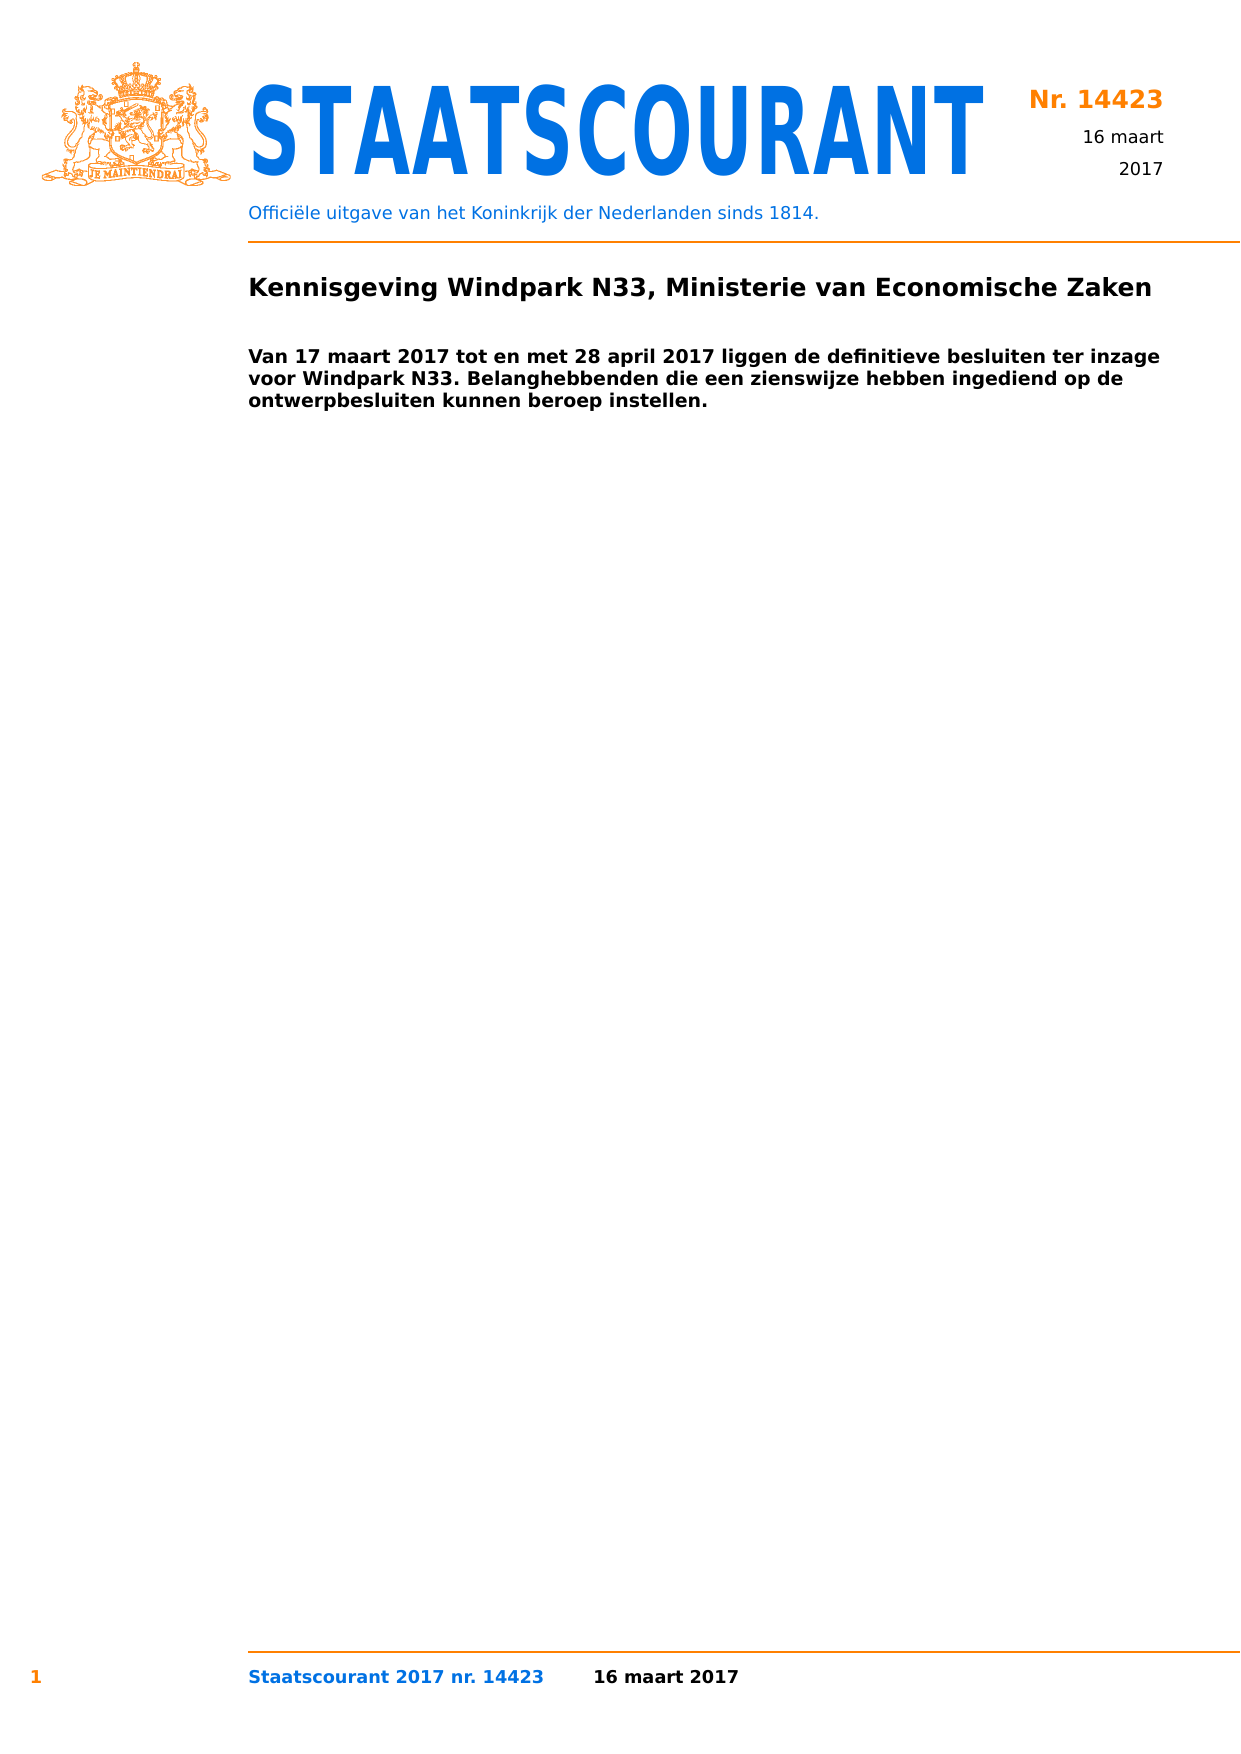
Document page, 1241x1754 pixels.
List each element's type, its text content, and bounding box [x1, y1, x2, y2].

table_header STAATSCOURANT [248, 62, 998, 203]
table_cell Officiële uitgave van het Koninkrijk der Nederlanden sinds 1814. [248, 203, 1240, 241]
table_header Nr. 14423 [998, 62, 1240, 121]
subtitle Kennisgeving Windpark N33, Ministerie van Economische Zaken [248, 273, 1163, 302]
table_cell 16 maart [998, 121, 1240, 153]
table_cell 2017 [998, 153, 1240, 203]
table_header [25, 62, 248, 241]
text Van 17 maart 2017 tot en met 28 april 2017 liggen de definitieve besluiten ter inzage voor Windpark N33. Belanghebbenden die een zienswijze hebben ingediend op de ontwerpbesluiten kunnen beroep instellen. [248, 346, 1163, 412]
picture [41, 62, 231, 186]
